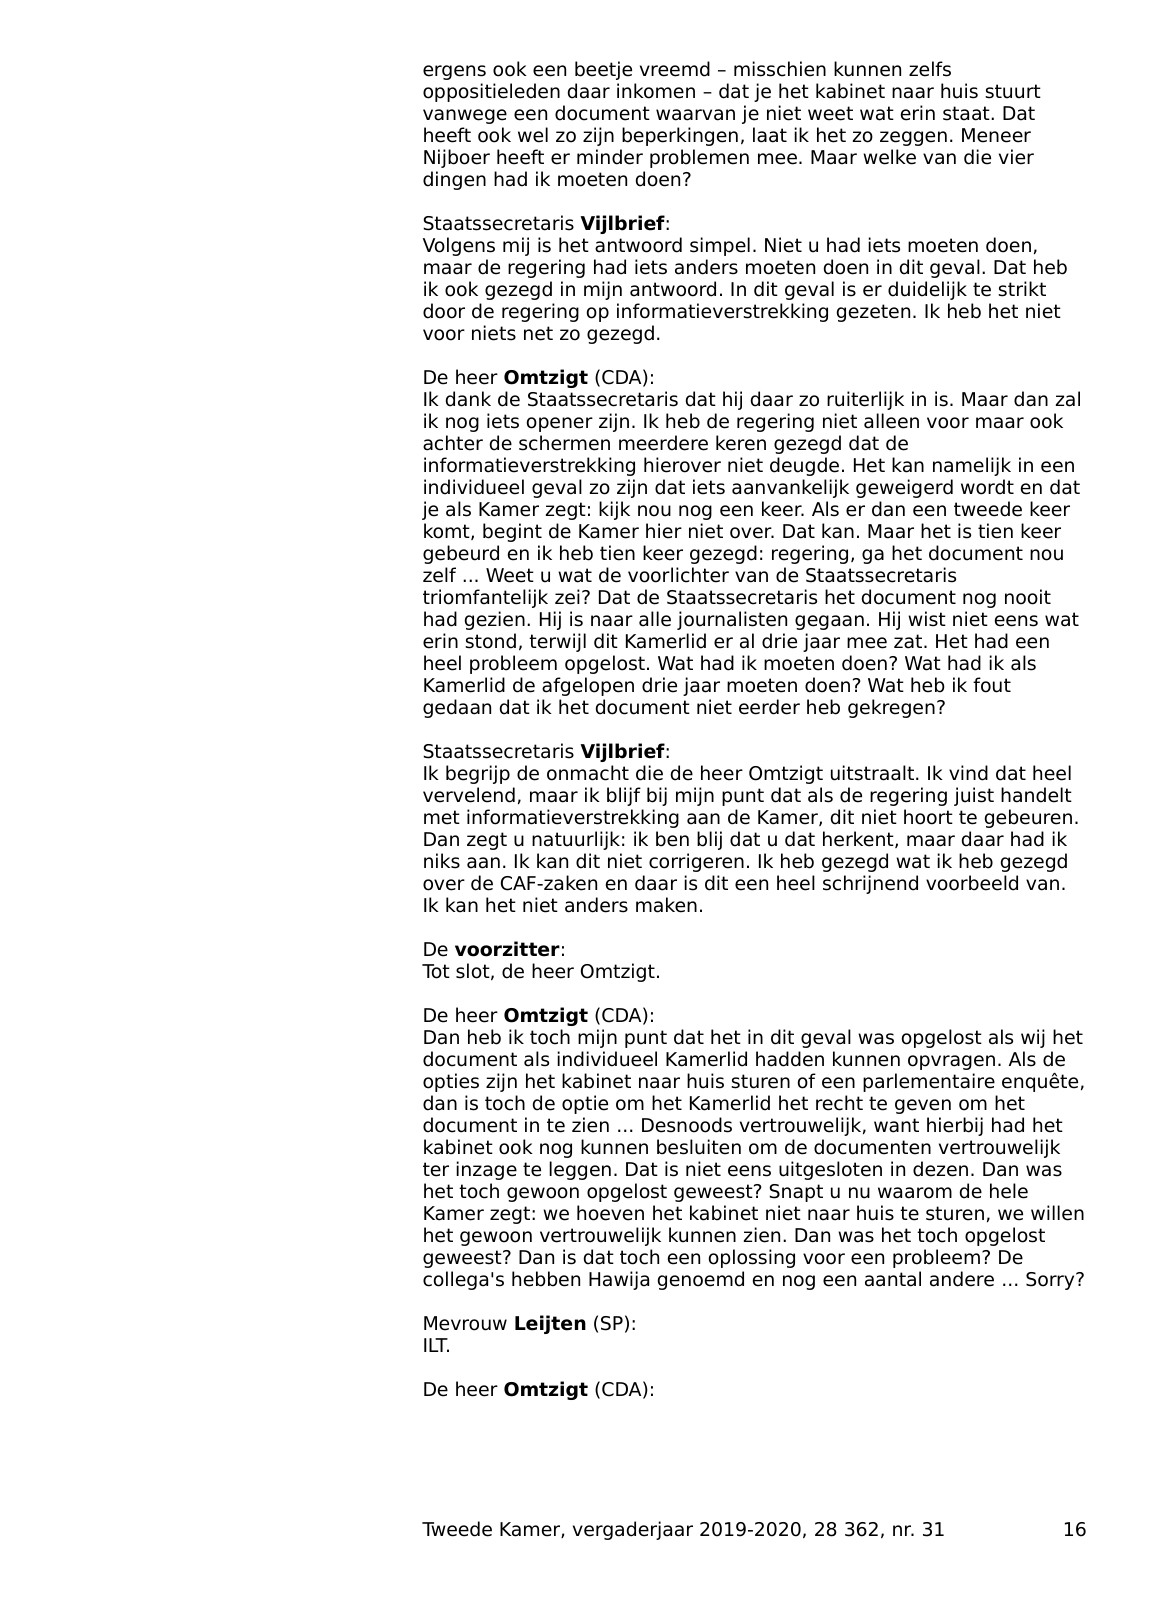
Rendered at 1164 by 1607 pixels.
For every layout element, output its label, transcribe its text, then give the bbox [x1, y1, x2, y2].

text Mevrouw Leijten (SP): [422, 1313, 1087, 1335]
text De heer Omtzigt (CDA): [422, 1005, 1087, 1027]
text Dan heb ik toch mijn punt dat het in dit geval was opgelost als wij het document als individueel Kamerlid hadden kunnen opvragen. Als de opties zijn het kabinet naar huis sturen of een parlementaire enquête, dan is toch de optie om het Kamerlid het recht te geven om het document in te zien ... Desnoods vertrouwelijk, want hierbij had het kabinet ook nog kunnen besluiten om de documenten vertrouwelijk ter inzage te leggen. Dat is niet eens uitgesloten in dezen. Dan was het toch gewoon opgelost geweest? Snapt u nu waarom de hele Kamer zegt: we hoeven het kabinet niet naar huis te sturen, we willen het gewoon vertrouwelijk kunnen zien. Dan was het toch opgelost geweest? Dan is dat toch een oplossing voor een probleem? De collega's hebben Hawija genoemd en nog een aantal andere ... Sorry? [422, 1027, 1087, 1291]
text ergens ook een beetje vreemd – misschien kunnen zelfs oppositieleden daar inkomen – dat je het kabinet naar huis stuurt vanwege een document waarvan je niet weet wat erin staat. Dat heeft ook wel zo zijn beperkingen, laat ik het zo zeggen. Meneer Nijboer heeft er minder problemen mee. Maar welke van die vier dingen had ik moeten doen? [422, 59, 1087, 191]
text Ik dank de Staatssecretaris dat hij daar zo ruiterlijk in is. Maar dan zal ik nog iets opener zijn. Ik heb de regering niet alleen voor maar ook achter de schermen meerdere keren gezegd dat de informatieverstrekking hierover niet deugde. Het kan namelijk in een individueel geval zo zijn dat iets aanvankelijk geweigerd wordt en dat je als Kamer zegt: kijk nou nog een keer. Als er dan een tweede keer komt, begint de Kamer hier niet over. Dat kan. Maar het is tien keer gebeurd en ik heb tien keer gezegd: regering, ga het document nou zelf ... Weet u wat de voorlichter van de Staatssecretaris triomfantelijk zei? Dat de Staatssecretaris het document nog nooit had gezien. Hij is naar alle journalisten gegaan. Hij wist niet eens wat erin stond, terwijl dit Kamerlid er al drie jaar mee zat. Het had een heel probleem opgelost. Wat had ik moeten doen? Wat had ik als Kamerlid de afgelopen drie jaar moeten doen? Wat heb ik fout gedaan dat ik het document niet eerder heb gekregen? [422, 389, 1087, 719]
text ILT. [422, 1335, 1087, 1357]
text Tot slot, de heer Omtzigt. [422, 961, 1087, 983]
text De voorzitter: [422, 939, 1087, 961]
text Staatssecretaris Vijlbrief: [422, 741, 1087, 763]
text Volgens mij is het antwoord simpel. Niet u had iets moeten doen, maar de regering had iets anders moeten doen in dit geval. Dat heb ik ook gezegd in mijn antwoord. In dit geval is er duidelijk te strikt door de regering op informatieverstrekking gezeten. Ik heb het niet voor niets net zo gezegd. [422, 235, 1087, 345]
text De heer Omtzigt (CDA): [422, 367, 1087, 389]
text De heer Omtzigt (CDA): [422, 1379, 1087, 1401]
text Staatssecretaris Vijlbrief: [422, 213, 1087, 235]
text Ik begrijp de onmacht die de heer Omtzigt uitstraalt. Ik vind dat heel vervelend, maar ik blijf bij mijn punt dat als de regering juist handelt met informatieverstrekking aan de Kamer, dit niet hoort te gebeuren. Dan zegt u natuurlijk: ik ben blij dat u dat herkent, maar daar had ik niks aan. Ik kan dit niet corrigeren. Ik heb gezegd wat ik heb gezegd over de CAF-zaken en daar is dit een heel schrijnend voorbeeld van. Ik kan het niet anders maken. [422, 763, 1087, 917]
